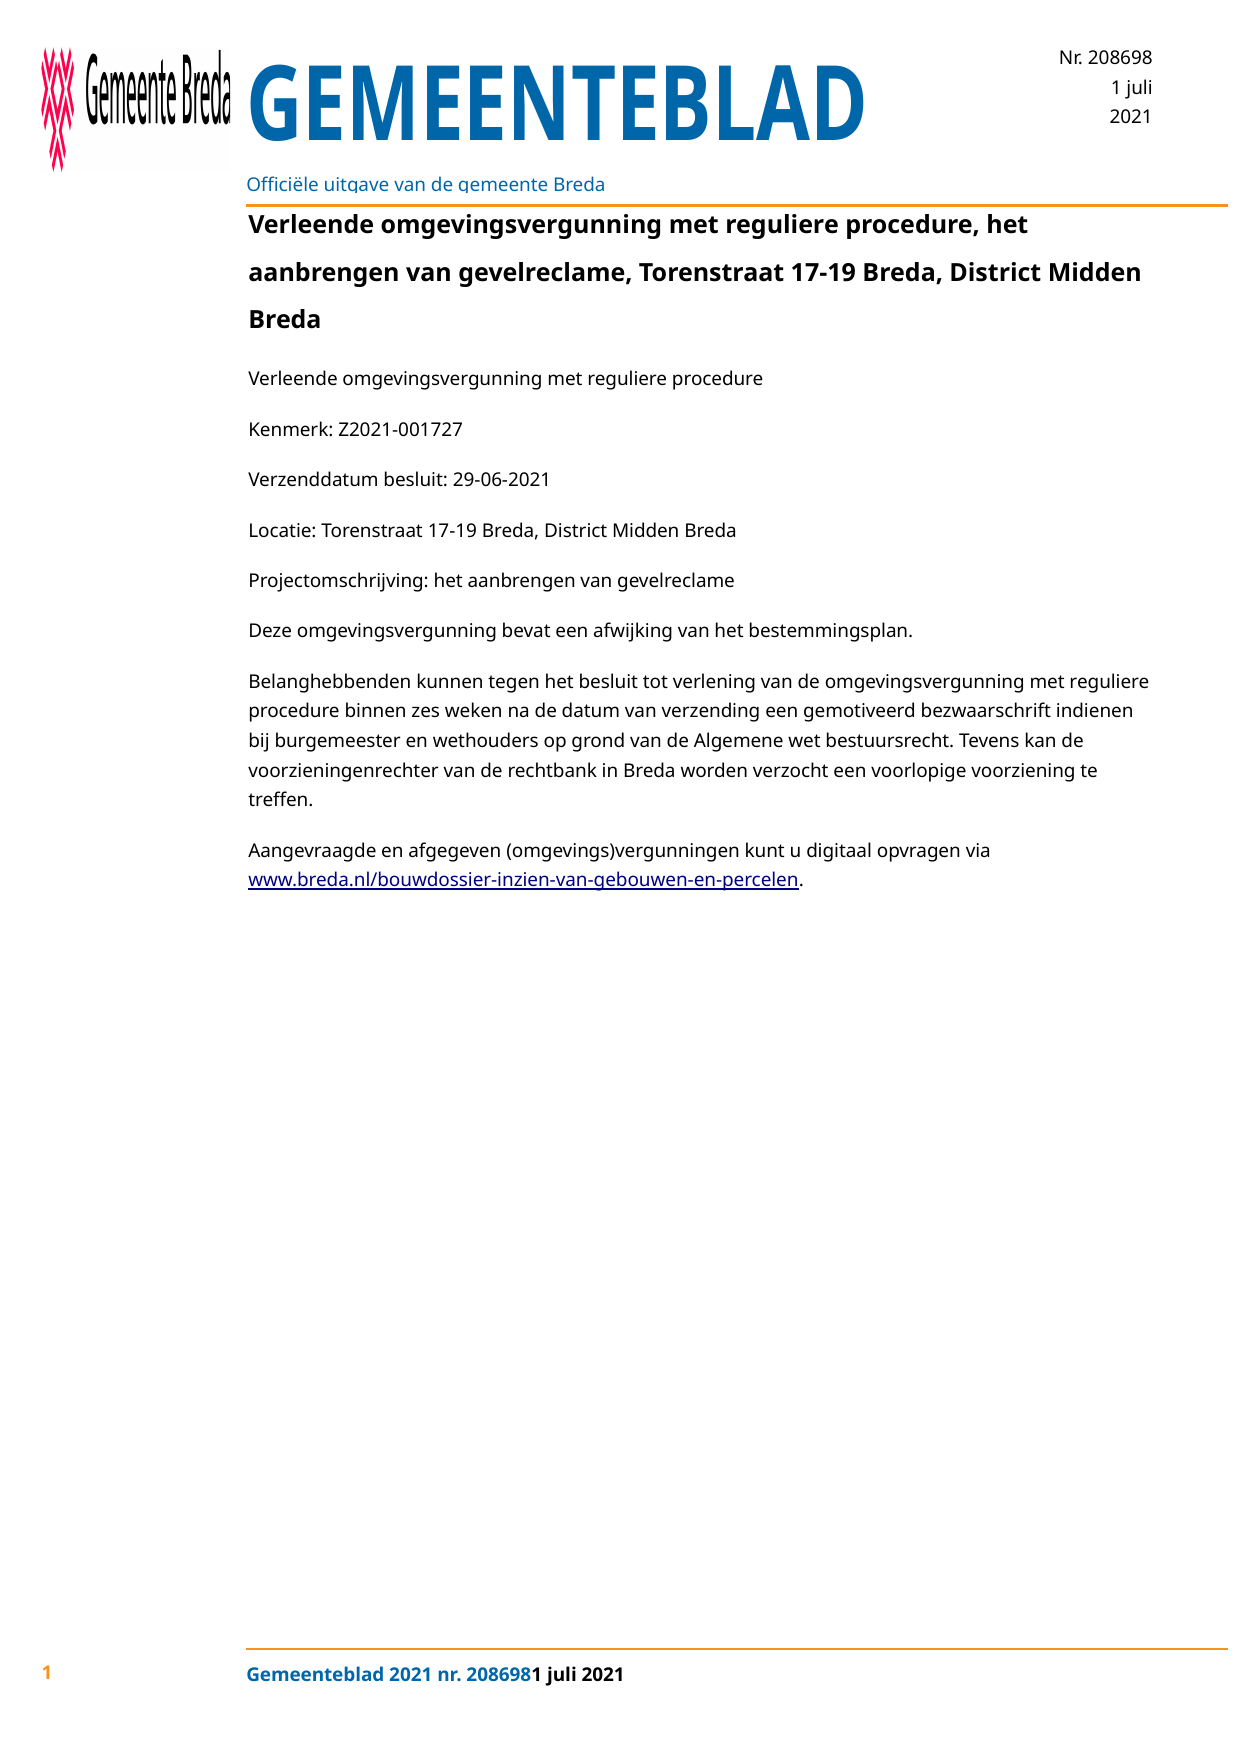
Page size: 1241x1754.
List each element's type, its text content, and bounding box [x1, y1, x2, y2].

text Verzenddatum besluit: 29-06-2021 [248, 466, 1152, 492]
text Aangevraagde en afgegeven (omgevings)vergunningen kunt u digitaal opvragen via www.breda.nl/bouwdossier-inzien-van-gebouwen-en-percelen. [248, 837, 1152, 892]
text Deze omgevingsvergunning bevat een afwijking van het bestemmingsplan. [248, 618, 1152, 643]
text Kenmerk: Z2021-001727 [248, 416, 1152, 442]
text Belanghebbenden kunnen tegen het besluit tot verlening van de omgevingsvergunning met reguliere procedure binnen zes weken na de datum van verzending een gemotiveerd bezwaarschrift indienen bij burgemeester en wethouders op grond van de Algemene wet bestuursrecht. Tevens kan de voorzieningenrechter van de rechtbank in Breda worden verzocht een voorlopige voorziening te treffen. [248, 668, 1152, 812]
picture [41, 47, 231, 172]
text Locatie: Torenstraat 17-19 Breda, District Midden Breda [248, 517, 1152, 542]
text Projectomschrijving: het aanbrengen van gevelreclame [248, 567, 1152, 593]
text Verleende omgevingsvergunning met reguliere procedure, het aanbrengen van gevelreclame, Torenstraat 17-19 Breda, District Midden Breda [248, 207, 1152, 336]
text Verleende omgevingsvergunning met reguliere procedure [248, 366, 1152, 391]
